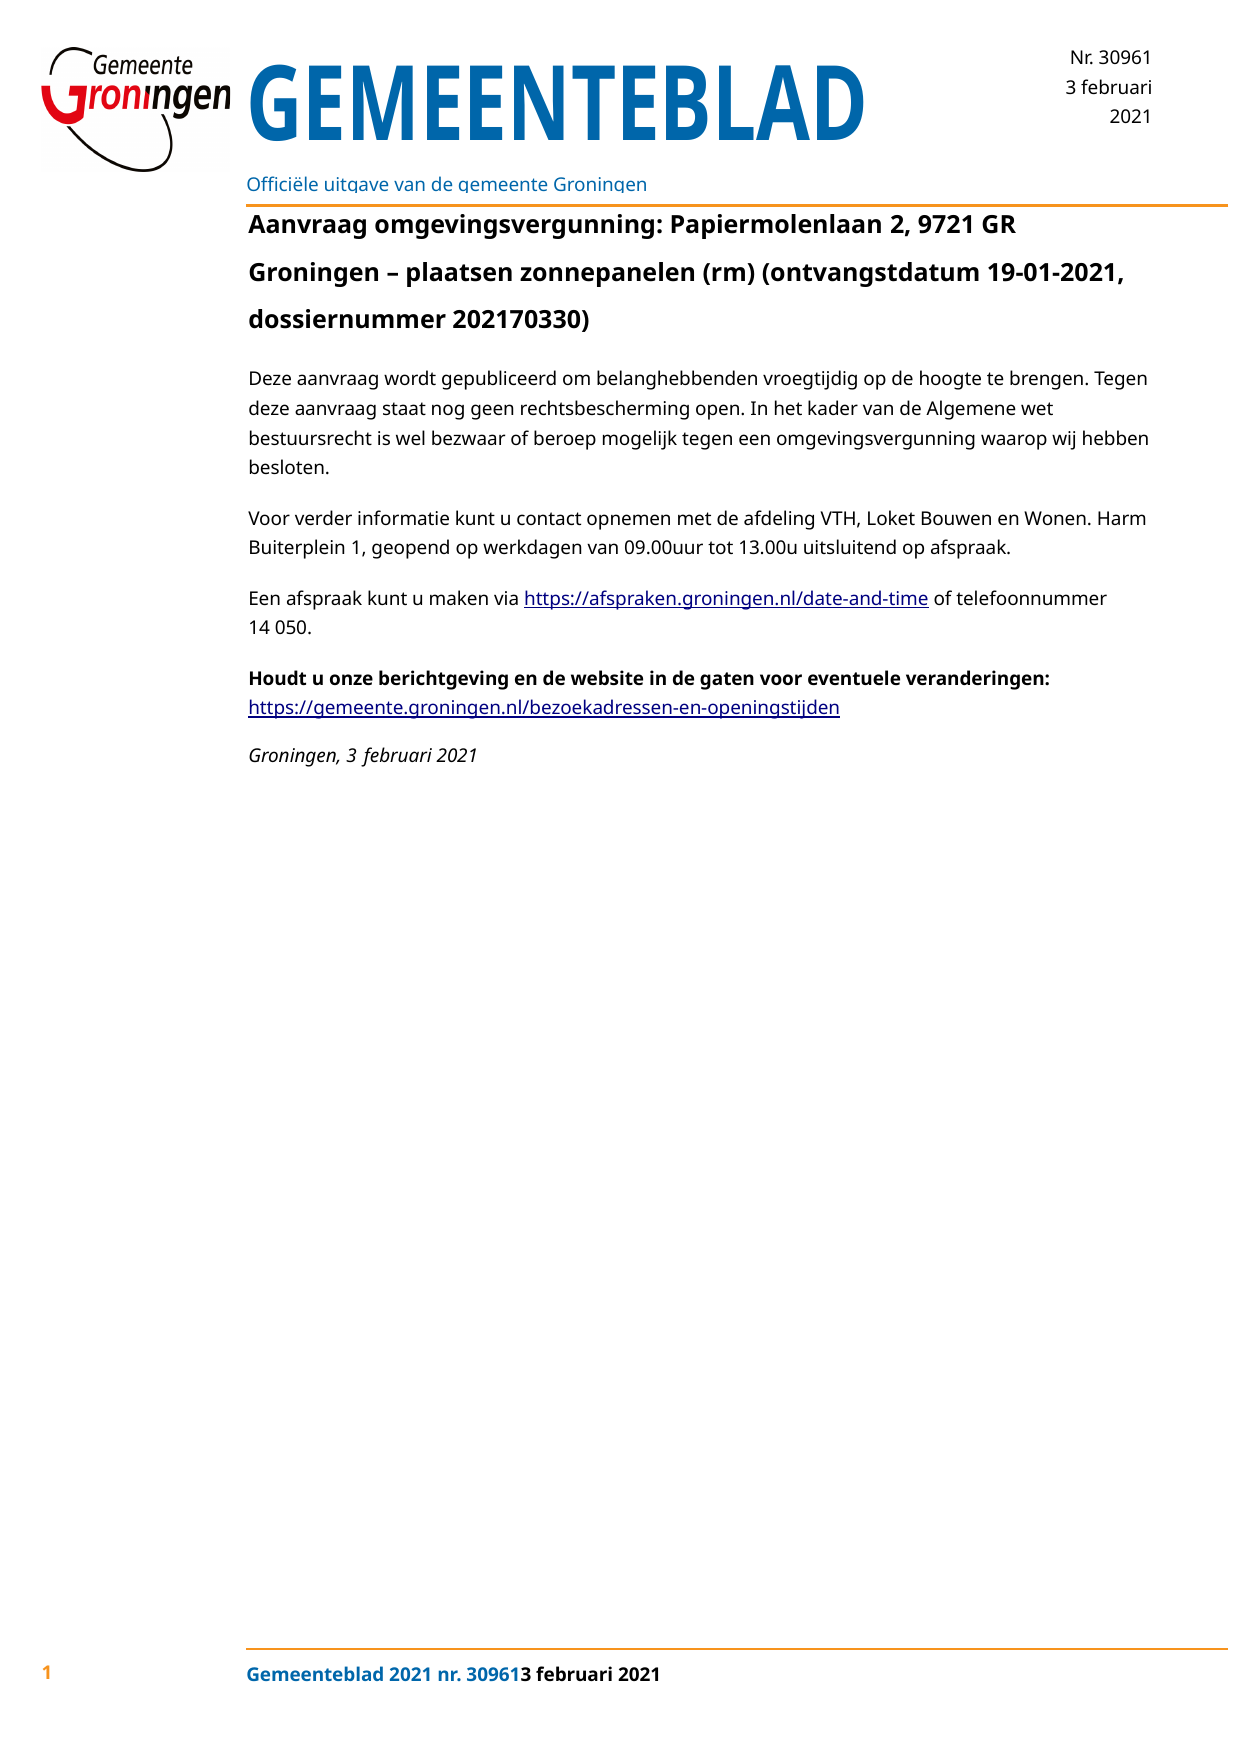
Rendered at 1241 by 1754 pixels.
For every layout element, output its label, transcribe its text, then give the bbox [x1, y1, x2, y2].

text Deze aanvraag wordt gepubliceerd om belanghebbenden vroegtijdig op de hoogte te brengen. Tegen deze aanvraag staat nog geen rechtsbescherming open. In het kader van de Algemene wet bestuursrecht is wel bezwaar of beroep mogelijk tegen een omgevingsvergunning waarop wij hebben besloten. [248, 366, 1152, 480]
text Een afspraak kunt u maken via https://afspraken.groningen.nl/date-and-time of telefoonnummer 14 050. [248, 585, 1152, 640]
picture [41, 47, 231, 172]
text Groningen, 3 februari 2021 [248, 742, 1152, 768]
text Aanvraag omgevingsvergunning: Papiermolenlaan 2, 9721 GR Groningen – plaatsen zonnepanelen (rm) (ontvangstdatum 19-01-2021, dossiernummer 202170330) [248, 207, 1152, 336]
text Voor verder informatie kunt u contact opnemen met de afdeling VTH, Loket Bouwen en Wonen. Harm Buiterplein 1, geopend op werkdagen van 09.00uur tot 13.00u uitsluitend op afspraak. [248, 505, 1152, 560]
text Houdt u onze berichtgeving en de website in de gaten voor eventuele veranderingen: https://gemeente.groningen.nl/bezoekadressen-en-openingstijden [248, 665, 1152, 720]
